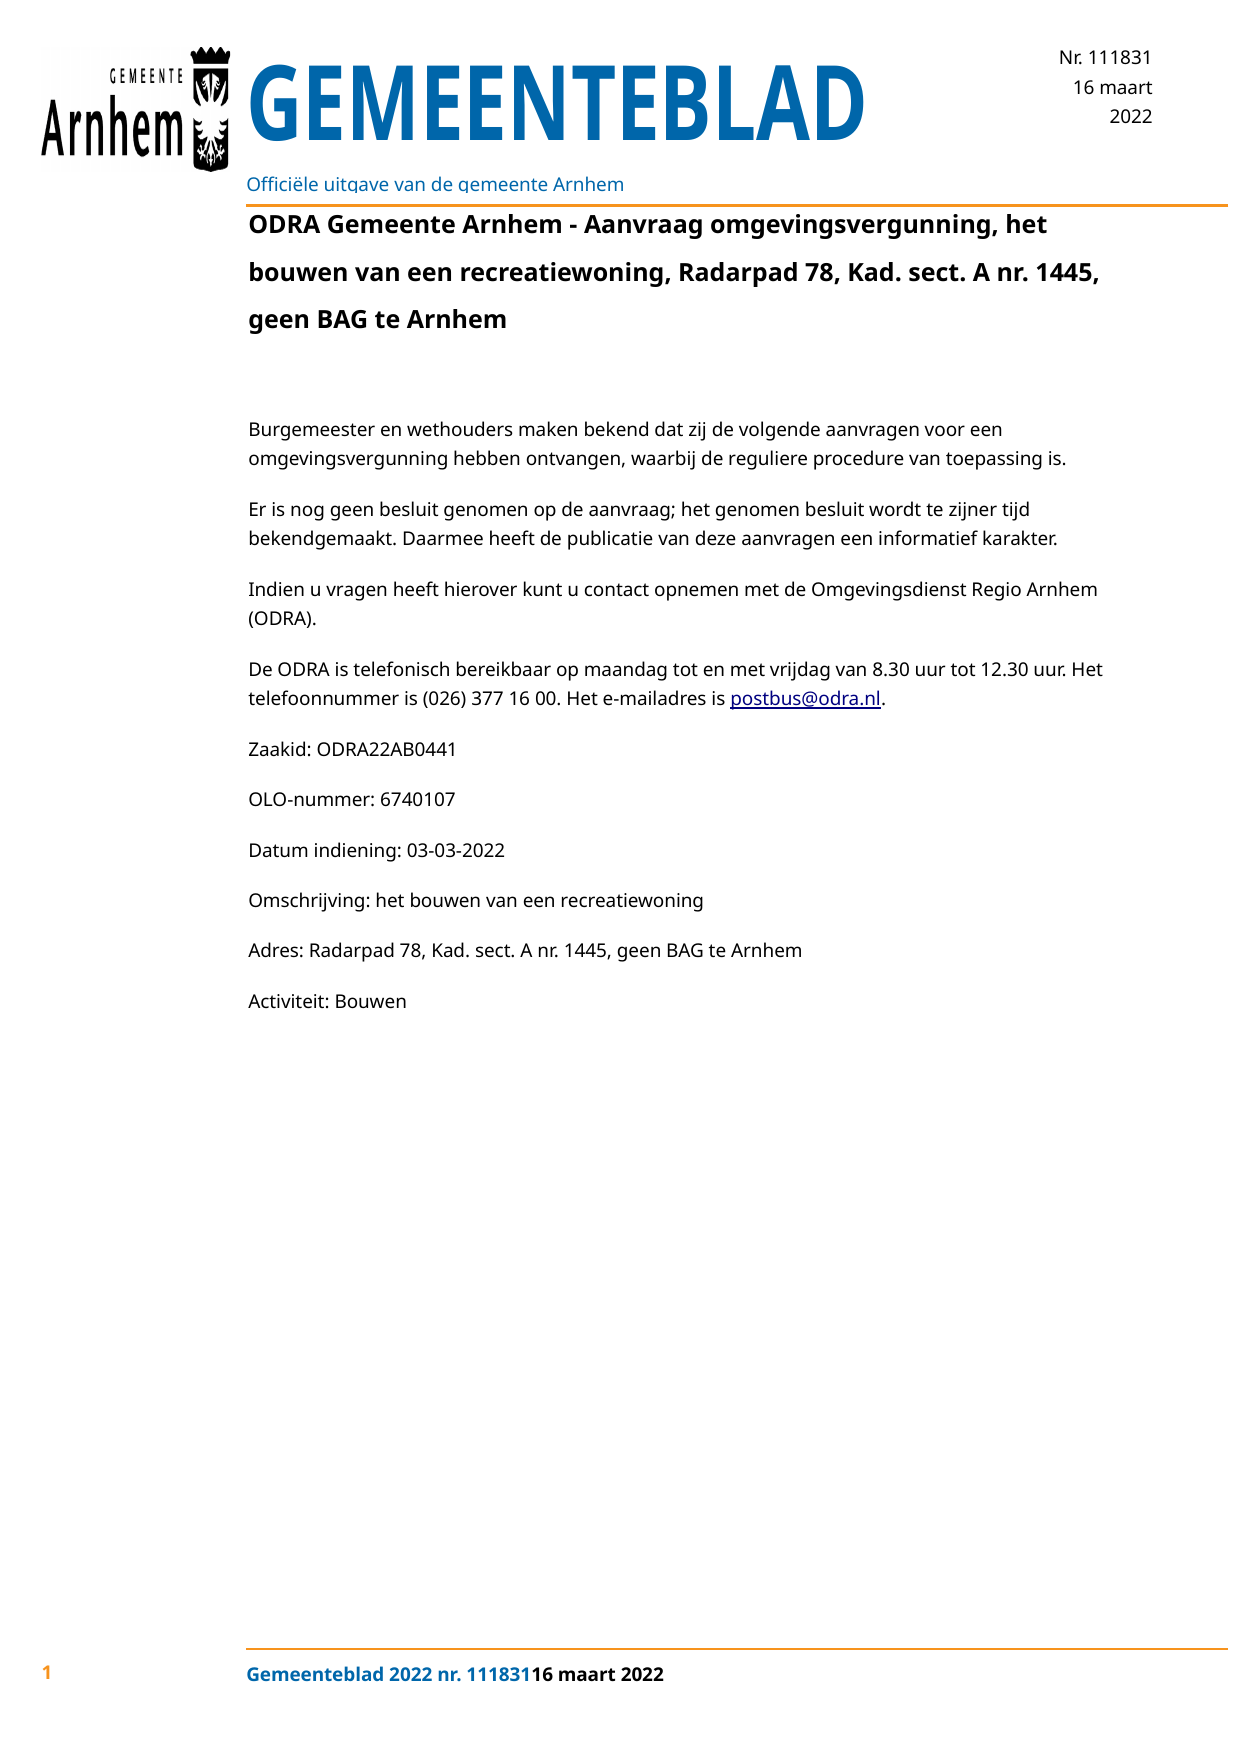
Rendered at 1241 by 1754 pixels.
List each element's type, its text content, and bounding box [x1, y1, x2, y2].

text ODRA Gemeente Arnhem - Aanvraag omgevingsvergunning, het bouwen van een recreatiewoning, Radarpad 78, Kad. sect. A nr. 1445, geen BAG te Arnhem [248, 207, 1152, 336]
text De ODRA is telefonisch bereikbaar op maandag tot en met vrijdag van 8.30 uur tot 12.30 uur. Het telefoonnummer is (026) 377 16 00. Het e-mailadres is postbus@odra.nl. [248, 656, 1152, 711]
text Activiteit: Bouwen [248, 988, 1152, 1014]
text Adres: Radarpad 78, Kad. sect. A nr. 1445, geen BAG te Arnhem [248, 938, 1152, 963]
text OLO-nummer: 6740107 [248, 786, 1152, 812]
text Zaakid: ODRA22AB0441 [248, 736, 1152, 762]
text Indien u vragen heeft hierover kunt u contact opnemen met de Omgevingsdienst Regio Arnhem (ODRA). [248, 576, 1152, 631]
text Burgemeester en wethouders maken bekend dat zij de volgende aanvragen voor een omgevingsvergunning hebben ontvangen, waarbij de reguliere procedure van toepassing is. [248, 416, 1152, 471]
text Datum indiening: 03-03-2022 [248, 837, 1152, 862]
text Omschrijving: het bouwen van een recreatiewoning [248, 887, 1152, 913]
picture [41, 47, 231, 172]
text Er is nog geen besluit genomen op de aanvraag; het genomen besluit wordt te zijner tijd bekendgemaakt. Daarmee heeft de publicatie van deze aanvragen een informatief karakter. [248, 496, 1152, 551]
